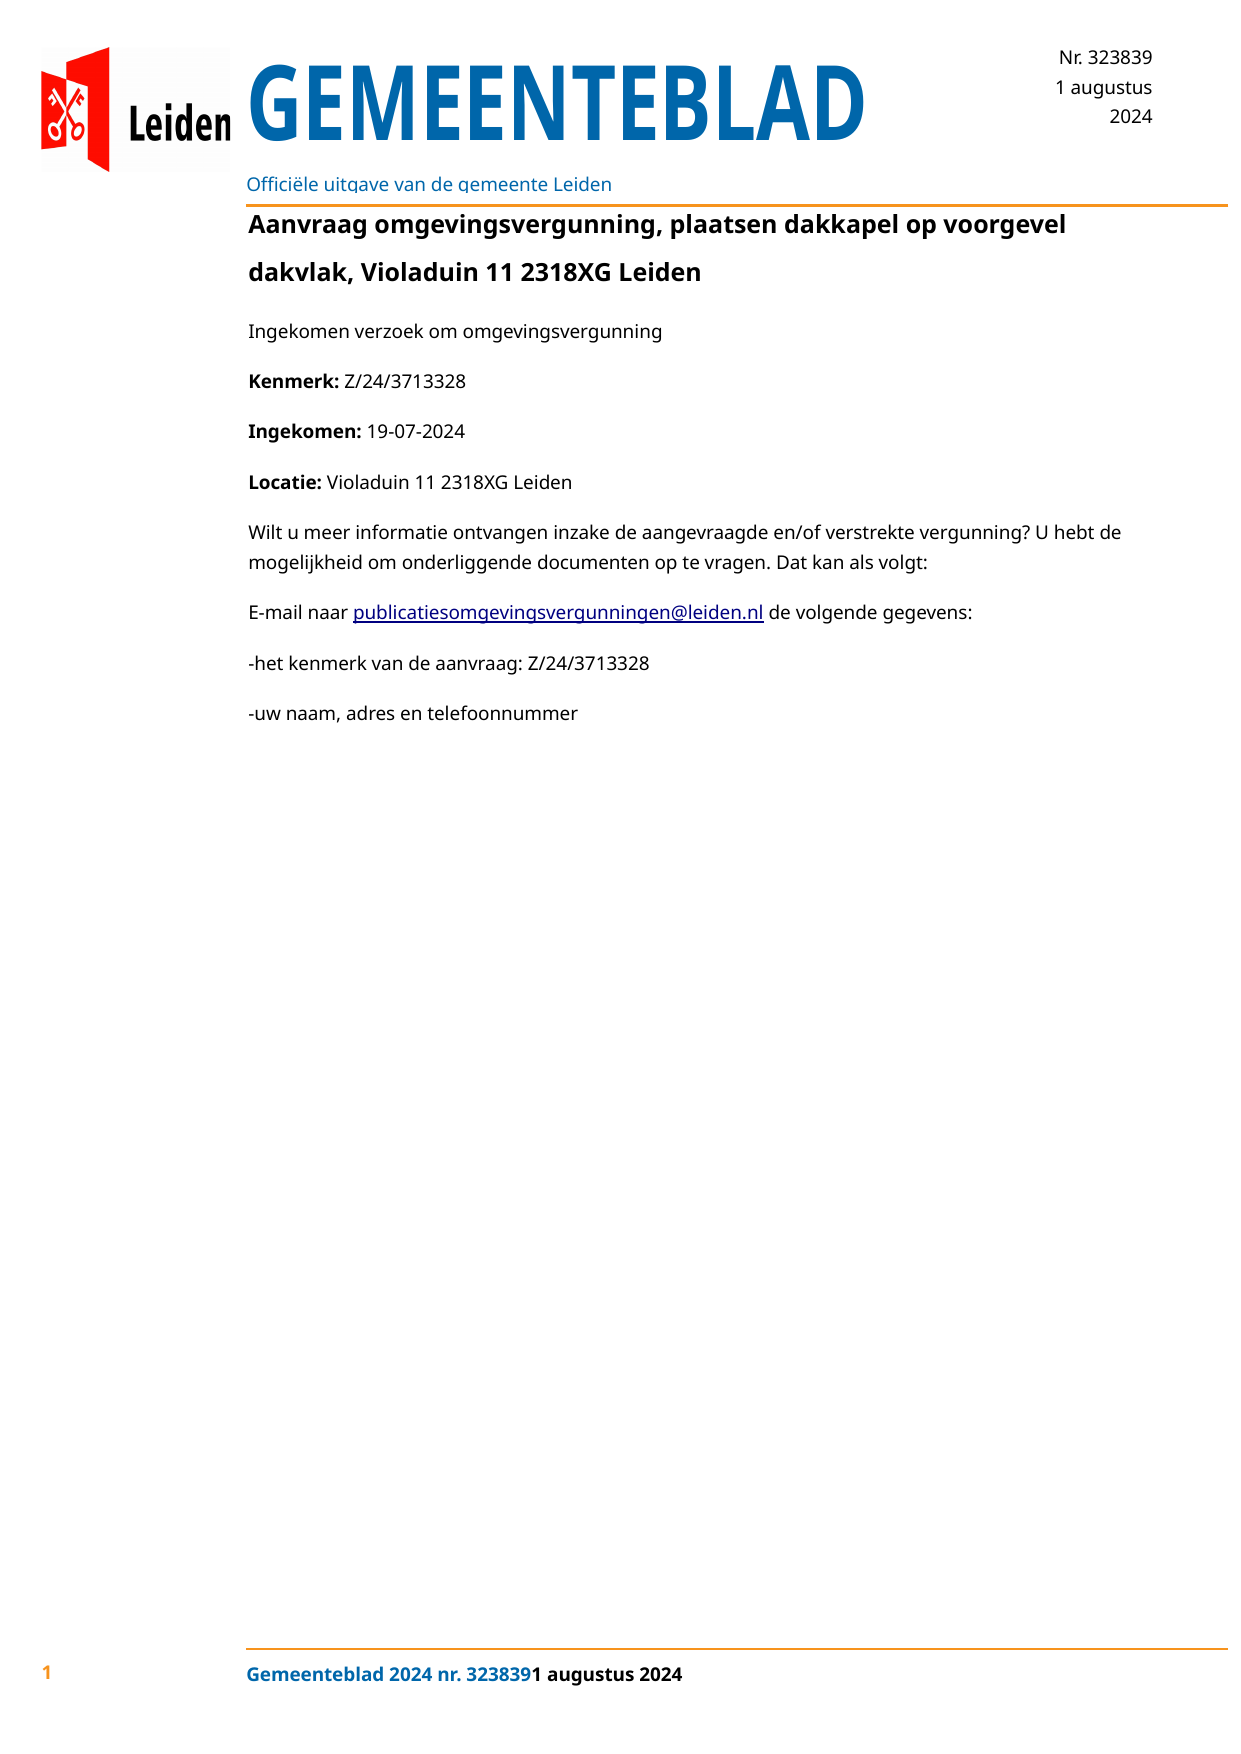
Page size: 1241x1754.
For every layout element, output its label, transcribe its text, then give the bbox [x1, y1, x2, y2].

text Wilt u meer informatie ontvangen inzake de aangevraagde en/of verstrekte vergunning? U hebt de mogelijkheid om onderliggende documenten op te vragen. Dat kan als volgt: [248, 519, 1152, 575]
text Kenmerk: Z/24/3713328 [248, 368, 1152, 394]
text -uw naam, adres en telefoonnummer [248, 700, 1152, 726]
text Ingekomen: 19-07-2024 [248, 419, 1152, 444]
text Ingekomen verzoek om omgevingsvergunning [248, 318, 1152, 344]
text Aanvraag omgevingsvergunning, plaatsen dakkapel op voorgevel dakvlak, Violaduin 11 2318XG Leiden [248, 207, 1152, 288]
text -het kenmerk van de aanvraag: Z/24/3713328 [248, 650, 1152, 676]
text E-mail naar publicatiesomgevingsvergunningen@leiden.nl de volgende gegevens: [248, 599, 1152, 625]
picture [41, 47, 231, 172]
text Locatie: Violaduin 11 2318XG Leiden [248, 469, 1152, 495]
